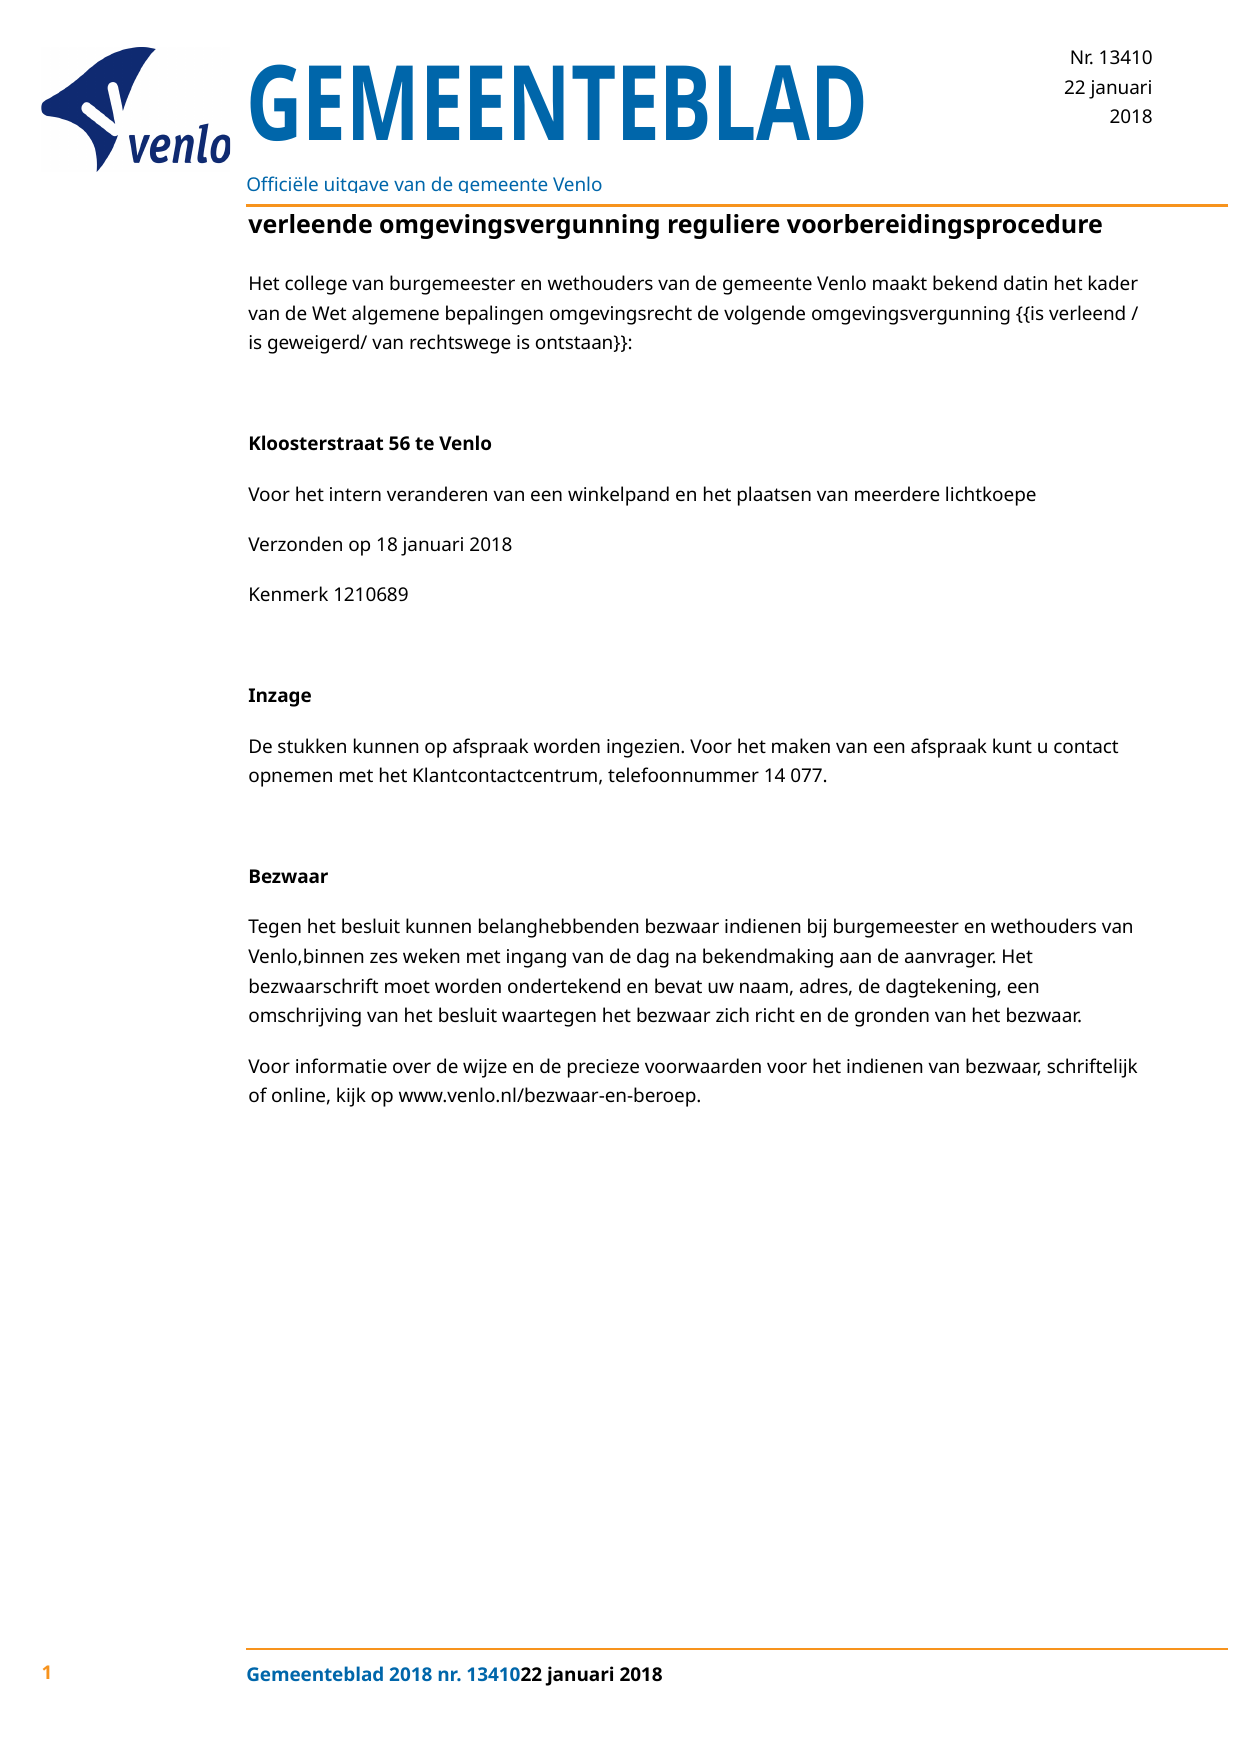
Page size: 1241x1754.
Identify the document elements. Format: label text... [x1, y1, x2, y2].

text Voor informatie over de wijze en de precieze voorwaarden voor het indienen van bezwaar, schriftelijk of online, kijk op www.venlo.nl/bezwaar-en-beroep. [248, 1053, 1152, 1108]
picture [41, 47, 231, 172]
text Bezwaar [248, 863, 1152, 889]
text verleende omgevingsvergunning reguliere voorbereidingsprocedure [248, 207, 1152, 241]
text Voor het intern veranderen van een winkelpand en het plaatsen van meerdere lichtkoepe [248, 481, 1152, 506]
text Inzage [248, 682, 1152, 708]
text Het college van burgemeester en wethouders van de gemeente Venlo maakt bekend datin het kader van de Wet algemene bepalingen omgevingsrecht de volgende omgevingsvergunning {{is verleend / is geweigerd/ van rechtswege is ontstaan}}: [248, 270, 1152, 355]
text De stukken kunnen op afspraak worden ingezien. Voor het maken van een afspraak kunt u contact opnemen met het Klantcontactcentrum, telefoonnummer 14 077. [248, 733, 1152, 788]
text Verzonden op 18 januari 2018 [248, 531, 1152, 557]
text Kloosterstraat 56 te Venlo [248, 430, 1152, 456]
text Kenmerk 1210689 [248, 582, 1152, 607]
text Tegen het besluit kunnen belanghebbenden bezwaar indienen bij burgemeester en wethouders van Venlo,binnen zes weken met ingang van de dag na bekendmaking aan de aanvrager. Het bezwaarschrift moet worden ondertekend en bevat uw naam, adres, de dagtekening, een omschrijving van het besluit waartegen het bezwaar zich richt en de gronden van het bezwaar. [248, 914, 1152, 1028]
